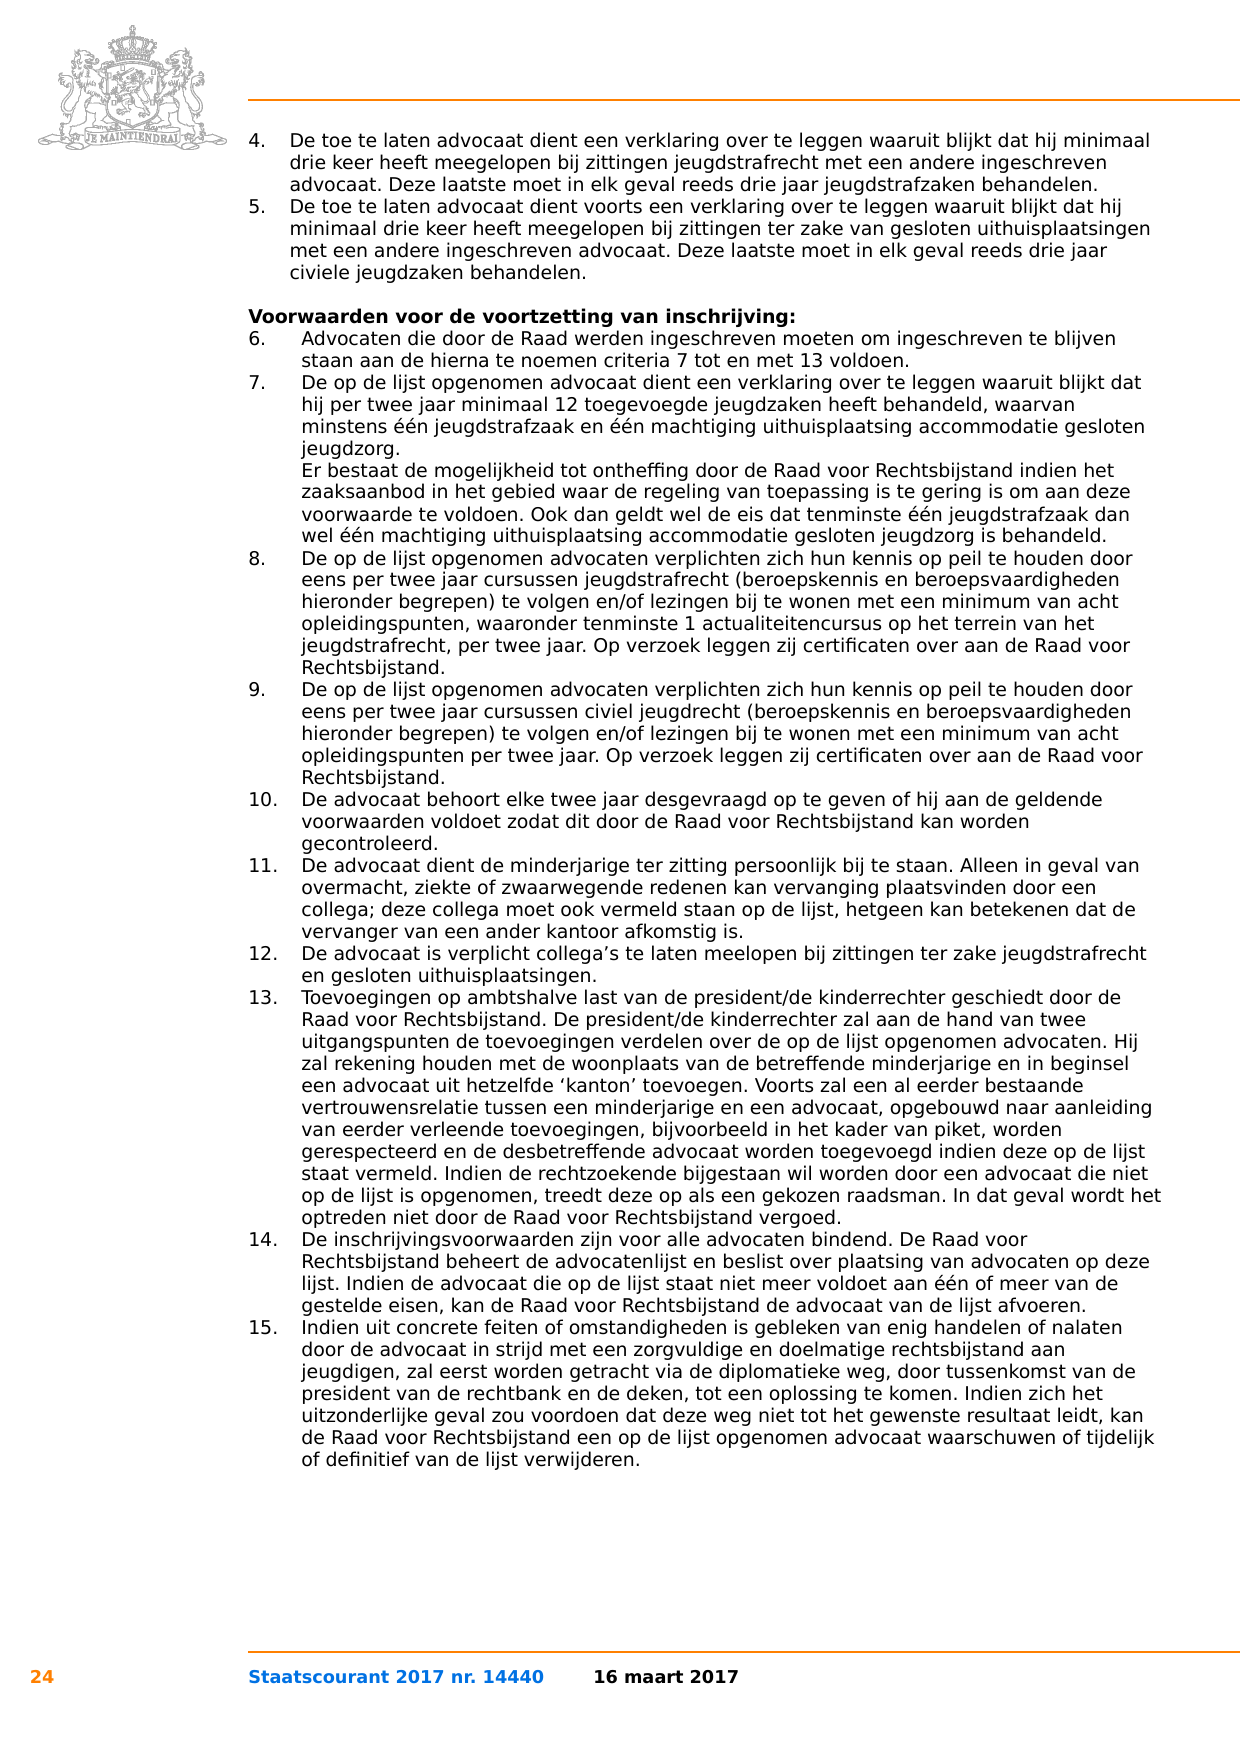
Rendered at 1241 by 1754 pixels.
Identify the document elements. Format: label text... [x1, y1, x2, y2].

text 11. De advocaat dient de minderjarige ter zitting persoonlijk bij te staan. Alleen in geval van overmacht, ziekte of zwaarwegende redenen kan vervanging plaatsvinden door een collega; deze collega moet ook vermeld staan op de lijst, hetgeen kan betekenen dat de vervanger van een ander kantoor afkomstig is. [248, 855, 1163, 943]
text 4. De toe te laten advocaat dient een verklaring over te leggen waaruit blijkt dat hij minimaal drie keer heeft meegelopen bij zittingen jeugdstrafrecht met een andere ingeschreven advocaat. Deze laatste moet in elk geval reeds drie jaar jeugdstrafzaken behandelen. [248, 130, 1163, 196]
text Voorwaarden voor de voortzetting van inschrijving: [248, 306, 1163, 328]
text 15. Indien uit concrete feiten of omstandigheden is gebleken van enig handelen of nalaten door de advocaat in strijd met een zorgvuldige en doelmatige rechtsbijstand aan jeugdigen, zal eerst worden getracht via de diplomatieke weg, door tussenkomst van de president van de rechtbank en de deken, tot een oplossing te komen. Indien zich het uitzonderlijke geval zou voordoen dat deze weg niet tot het gewenste resultaat leidt, kan de Raad voor Rechtsbijstand een op de lijst opgenomen advocaat waarschuwen of tijdelijk of definitief van de lijst verwijderen. [248, 1317, 1163, 1471]
text 6. Advocaten die door de Raad werden ingeschreven moeten om ingeschreven te blijven staan aan de hierna te noemen criteria 7 tot en met 13 voldoen. [248, 328, 1163, 372]
text Er bestaat de mogelijkheid tot ontheffing door de Raad voor Rechtsbijstand indien het zaaksaanbod in het gebied waar de regeling van toepassing is te gering is om aan deze voorwaarde te voldoen. Ook dan geldt wel de eis dat tenminste één jeugdstrafzaak dan wel één machtiging uithuisplaatsing accommodatie gesloten jeugdzorg is behandeld. [301, 459, 1163, 547]
text 12. De advocaat is verplicht collega’s te laten meelopen bij zittingen ter zake jeugdstrafrecht en gesloten uithuisplaatsingen. [248, 943, 1163, 987]
text 13. Toevoegingen op ambtshalve last van de president/de kinderrechter geschiedt door de Raad voor Rechtsbijstand. De president/de kinderrechter zal aan de hand van twee uitgangspunten de toevoegingen verdelen over de op de lijst opgenomen advocaten. Hij zal rekening houden met de woonplaats van de betreffende minderjarige en in beginsel een advocaat uit hetzelfde ‘kanton’ toevoegen. Voorts zal een al eerder bestaande vertrouwensrelatie tussen een minderjarige en een advocaat, opgebouwd naar aanleiding van eerder verleende toevoegingen, bijvoorbeeld in het kader van piket, worden gerespecteerd en de desbetreffende advocaat worden toegevoegd indien deze op de lijst staat vermeld. Indien de rechtzoekende bijgestaan wil worden door een advocaat die niet op de lijst is opgenomen, treedt deze op als een gekozen raadsman. In dat geval wordt het optreden niet door de Raad voor Rechtsbijstand vergoed. [248, 987, 1163, 1229]
text 9. De op de lijst opgenomen advocaten verplichten zich hun kennis op peil te houden door eens per twee jaar cursussen civiel jeugdrecht (beroepskennis en beroepsvaardigheden hieronder begrepen) te volgen en/of lezingen bij te wonen met een minimum van acht opleidingspunten per twee jaar. Op verzoek leggen zij certificaten over aan de Raad voor Rechtsbijstand. [248, 679, 1163, 789]
text 5. De toe te laten advocaat dient voorts een verklaring over te leggen waaruit blijkt dat hij minimaal drie keer heeft meegelopen bij zittingen ter zake van gesloten uithuisplaatsingen met een andere ingeschreven advocaat. Deze laatste moet in elk geval reeds drie jaar civiele jeugdzaken behandelen. [248, 196, 1163, 284]
text 14. De inschrijvingsvoorwaarden zijn voor alle advocaten bindend. De Raad voor Rechtsbijstand beheert de advocatenlijst en beslist over plaatsing van advocaten op deze lijst. Indien de advocaat die op de lijst staat niet meer voldoet aan één of meer van de gestelde eisen, kan de Raad voor Rechtsbijstand de advocaat van de lijst afvoeren. [248, 1229, 1163, 1317]
text 10. De advocaat behoort elke twee jaar desgevraagd op te geven of hij aan de geldende voorwaarden voldoet zodat dit door de Raad voor Rechtsbijstand kan worden gecontroleerd. [248, 789, 1163, 855]
picture [38, 25, 227, 150]
text 8. De op de lijst opgenomen advocaten verplichten zich hun kennis op peil te houden door eens per twee jaar cursussen jeugdstrafrecht (beroepskennis en beroepsvaardigheden hieronder begrepen) te volgen en/of lezingen bij te wonen met een minimum van acht opleidingspunten, waaronder tenminste 1 actualiteitencursus op het terrein van het jeugdstrafrecht, per twee jaar. Op verzoek leggen zij certificaten over aan de Raad voor Rechtsbijstand. [248, 547, 1163, 679]
text 7. De op de lijst opgenomen advocaat dient een verklaring over te leggen waaruit blijkt dat hij per twee jaar minimaal 12 toegevoegde jeugdzaken heeft behandeld, waarvan minstens één jeugdstrafzaak en één machtiging uithuisplaatsing accommodatie gesloten jeugdzorg. [248, 372, 1163, 459]
